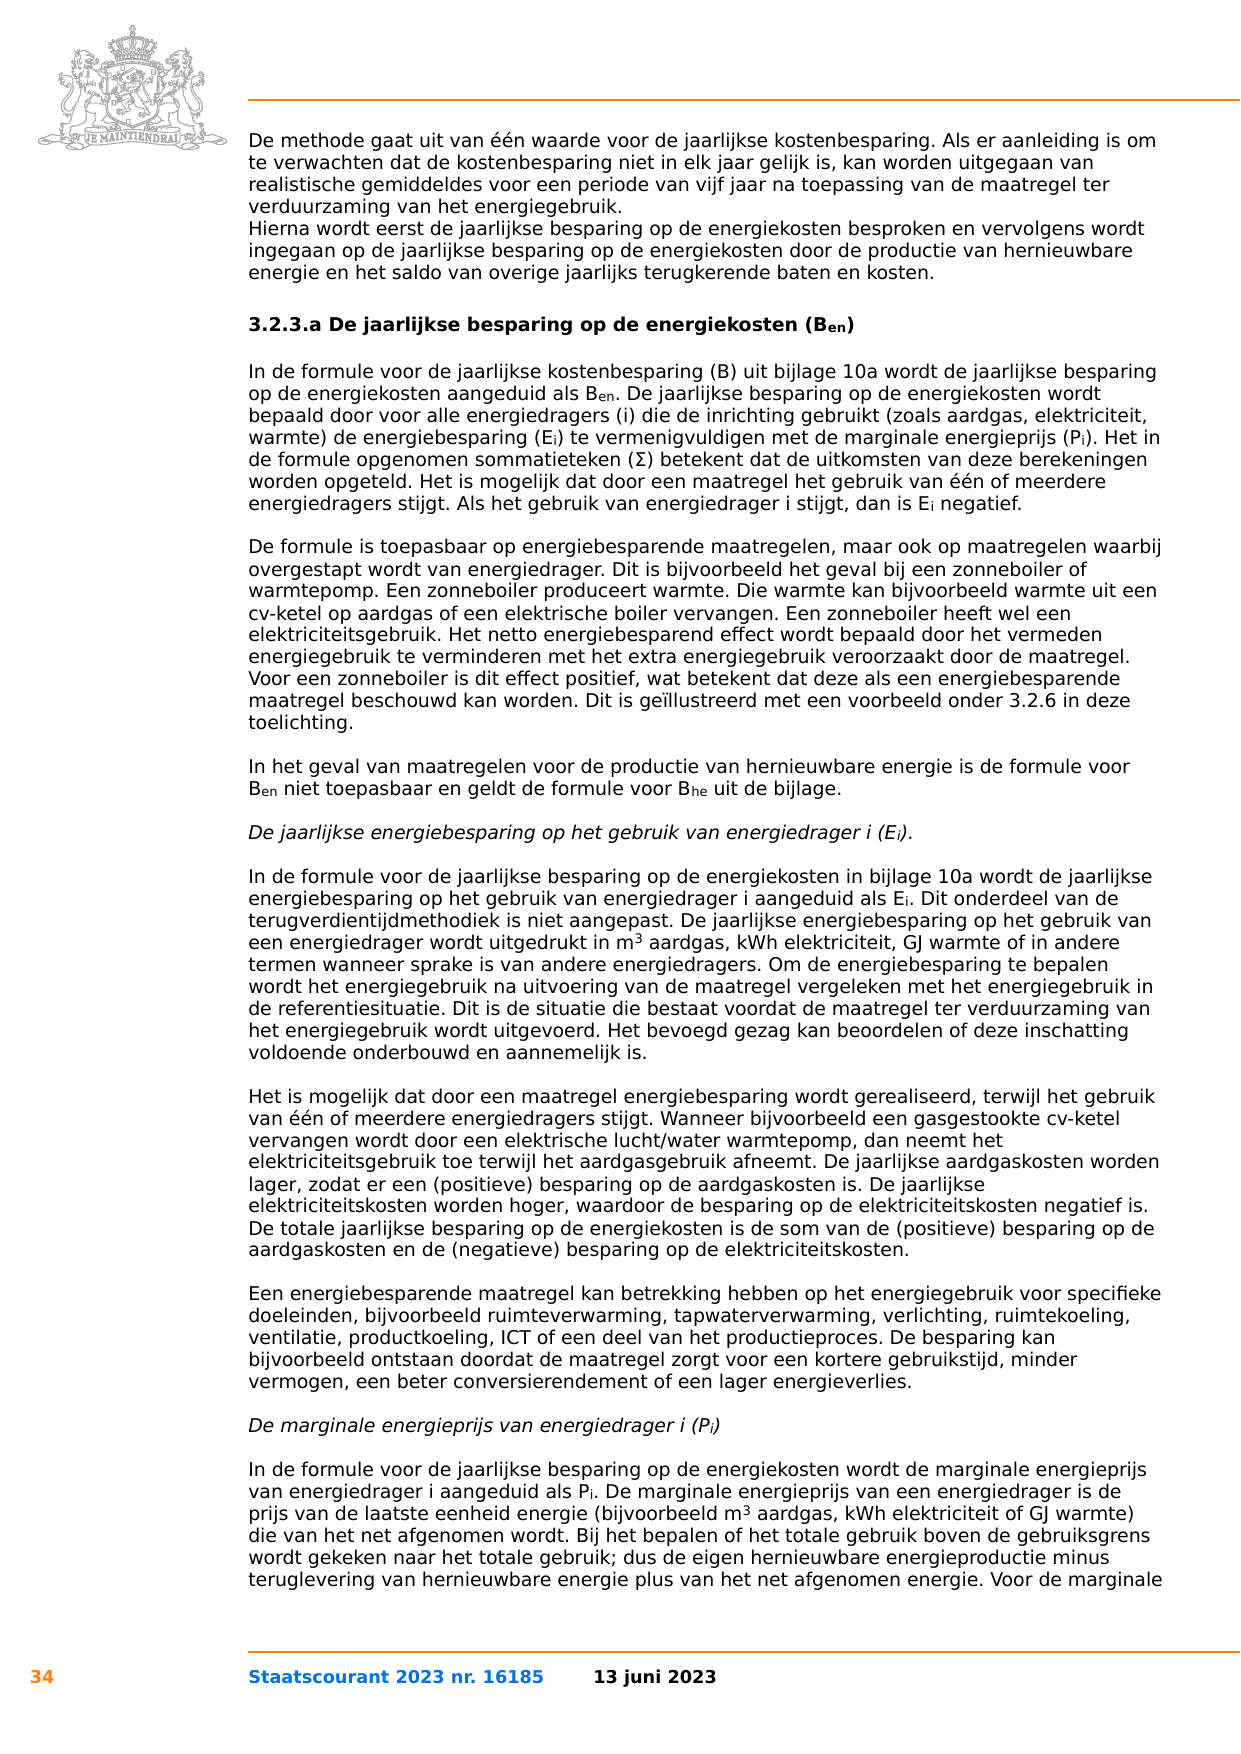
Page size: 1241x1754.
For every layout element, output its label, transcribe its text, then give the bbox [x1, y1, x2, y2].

picture [38, 25, 227, 150]
text In de formule voor de jaarlijkse kostenbesparing (B) uit bijlage 10a wordt de jaarlijkse besparing op de energiekosten aangeduid als Ben. De jaarlijkse besparing op de energiekosten wordt bepaald door voor alle energiedragers (i) die de inrichting gebruikt (zoals aardgas, elektriciteit, warmte) de energiebesparing (Ei) te vermenigvuldigen met de marginale energieprijs (Pi). Het in de formule opgenomen sommatieteken (Σ) betekent dat de uitkomsten van deze berekeningen worden opgeteld. Het is mogelijk dat door een maatregel het gebruik van één of meerdere energiedragers stijgt. Als het gebruik van energiedrager i stijgt, dan is Ei negatief. [248, 361, 1163, 514]
text Het is mogelijk dat door een maatregel energiebesparing wordt gerealiseerd, terwijl het gebruik van één of meerdere energiedragers stijgt. Wanneer bijvoorbeeld een gasgestookte cv-ketel vervangen wordt door een elektrische lucht/water warmtepomp, dan neemt het elektriciteitsgebruik toe terwijl het aardgasgebruik afneemt. De jaarlijkse aardgaskosten worden lager, zodat er een (positieve) besparing op de aardgaskosten is. De jaarlijkse elektriciteitskosten worden hoger, waardoor de besparing op de elektriciteitskosten negatief is. De totale jaarlijkse besparing op de energiekosten is de som van de (positieve) besparing op de aardgaskosten en de (negatieve) besparing op de elektriciteitskosten. [248, 1086, 1163, 1261]
text Een energiebesparende maatregel kan betrekking hebben op het energiegebruik voor specifieke doeleinden, bijvoorbeeld ruimteverwarming, tapwaterverwarming, verlichting, ruimtekoeling, ventilatie, productkoeling, ICT of een deel van het productieproces. De besparing kan bijvoorbeeld ontstaan doordat de maatregel zorgt voor een kortere gebruikstijd, minder vermogen, een beter conversierendement of een lager energieverlies. [248, 1283, 1163, 1393]
text De formule is toepasbaar op energiebesparende maatregelen, maar ook op maatregelen waarbij overgestapt wordt van energiedrager. Dit is bijvoorbeeld het geval bij een zonneboiler of warmtepomp. Een zonneboiler produceert warmte. Die warmte kan bijvoorbeeld warmte uit een cv-ketel op aardgas of een elektrische boiler vervangen. Een zonneboiler heeft wel een elektriciteitsgebruik. Het netto energiebesparend effect wordt bepaald door het vermeden energiegebruik te verminderen met het extra energiegebruik veroorzaakt door de maatregel. Voor een zonneboiler is dit effect positief, wat betekent dat deze als een energiebesparende maatregel beschouwd kan worden. Dit is geïllustreerd met een voorbeeld onder 3.2.6 in deze toelichting. [248, 536, 1163, 734]
text Hierna wordt eerst de jaarlijkse besparing op de energiekosten besproken en vervolgens wordt ingegaan op de jaarlijkse besparing op de energiekosten door de productie van hernieuwbare energie en het saldo van overige jaarlijks terugkerende baten en kosten. [248, 218, 1163, 284]
text In het geval van maatregelen voor de productie van hernieuwbare energie is de formule voor Ben niet toepasbaar en geldt de formule voor Bhe uit de bijlage. [248, 756, 1163, 800]
subtitle 3.2.3.a De jaarlijkse besparing op de energiekosten (Ben) [248, 314, 1163, 336]
subtitle De jaarlijkse energiebesparing op het gebruik van energiedrager i (Ei). [248, 822, 1163, 844]
text De methode gaat uit van één waarde voor de jaarlijkse kostenbesparing. Als er aanleiding is om te verwachten dat de kostenbesparing niet in elk jaar gelijk is, kan worden uitgegaan van realistische gemiddeldes voor een periode van vijf jaar na toepassing van de maatregel ter verduurzaming van het energiegebruik. [248, 130, 1163, 218]
subtitle De marginale energieprijs van energiedrager i (Pi) [248, 1415, 1163, 1437]
text In de formule voor de jaarlijkse besparing op de energiekosten wordt de marginale energieprijs van energiedrager i aangeduid als Pi. De marginale energieprijs van een energiedrager is de prijs van de laatste eenheid energie (bijvoorbeeld m3 aardgas, kWh elektriciteit of GJ warmte) die van het net afgenomen wordt. Bij het bepalen of het totale gebruik boven de gebruiksgrens wordt gekeken naar het totale gebruik; dus de eigen hernieuwbare energieproductie minus teruglevering van hernieuwbare energie plus van het net afgenomen energie. Voor de marginale [248, 1459, 1163, 1591]
text In de formule voor de jaarlijkse besparing op de energiekosten in bijlage 10a wordt de jaarlijkse energiebesparing op het gebruik van energiedrager i aangeduid als Ei. Dit onderdeel van de terugverdientijdmethodiek is niet aangepast. De jaarlijkse energiebesparing op het gebruik van een energiedrager wordt uitgedrukt in m3 aardgas, kWh elektriciteit, GJ warmte of in andere termen wanneer sprake is van andere energiedragers. Om de energiebesparing te bepalen wordt het energiegebruik na uitvoering van de maatregel vergeleken met het energiegebruik in de referentiesituatie. Dit is de situatie die bestaat voordat de maatregel ter verduurzaming van het energiegebruik wordt uitgevoerd. Het bevoegd gezag kan beoordelen of deze inschatting voldoende onderbouwd en aannemelijk is. [248, 866, 1163, 1064]
